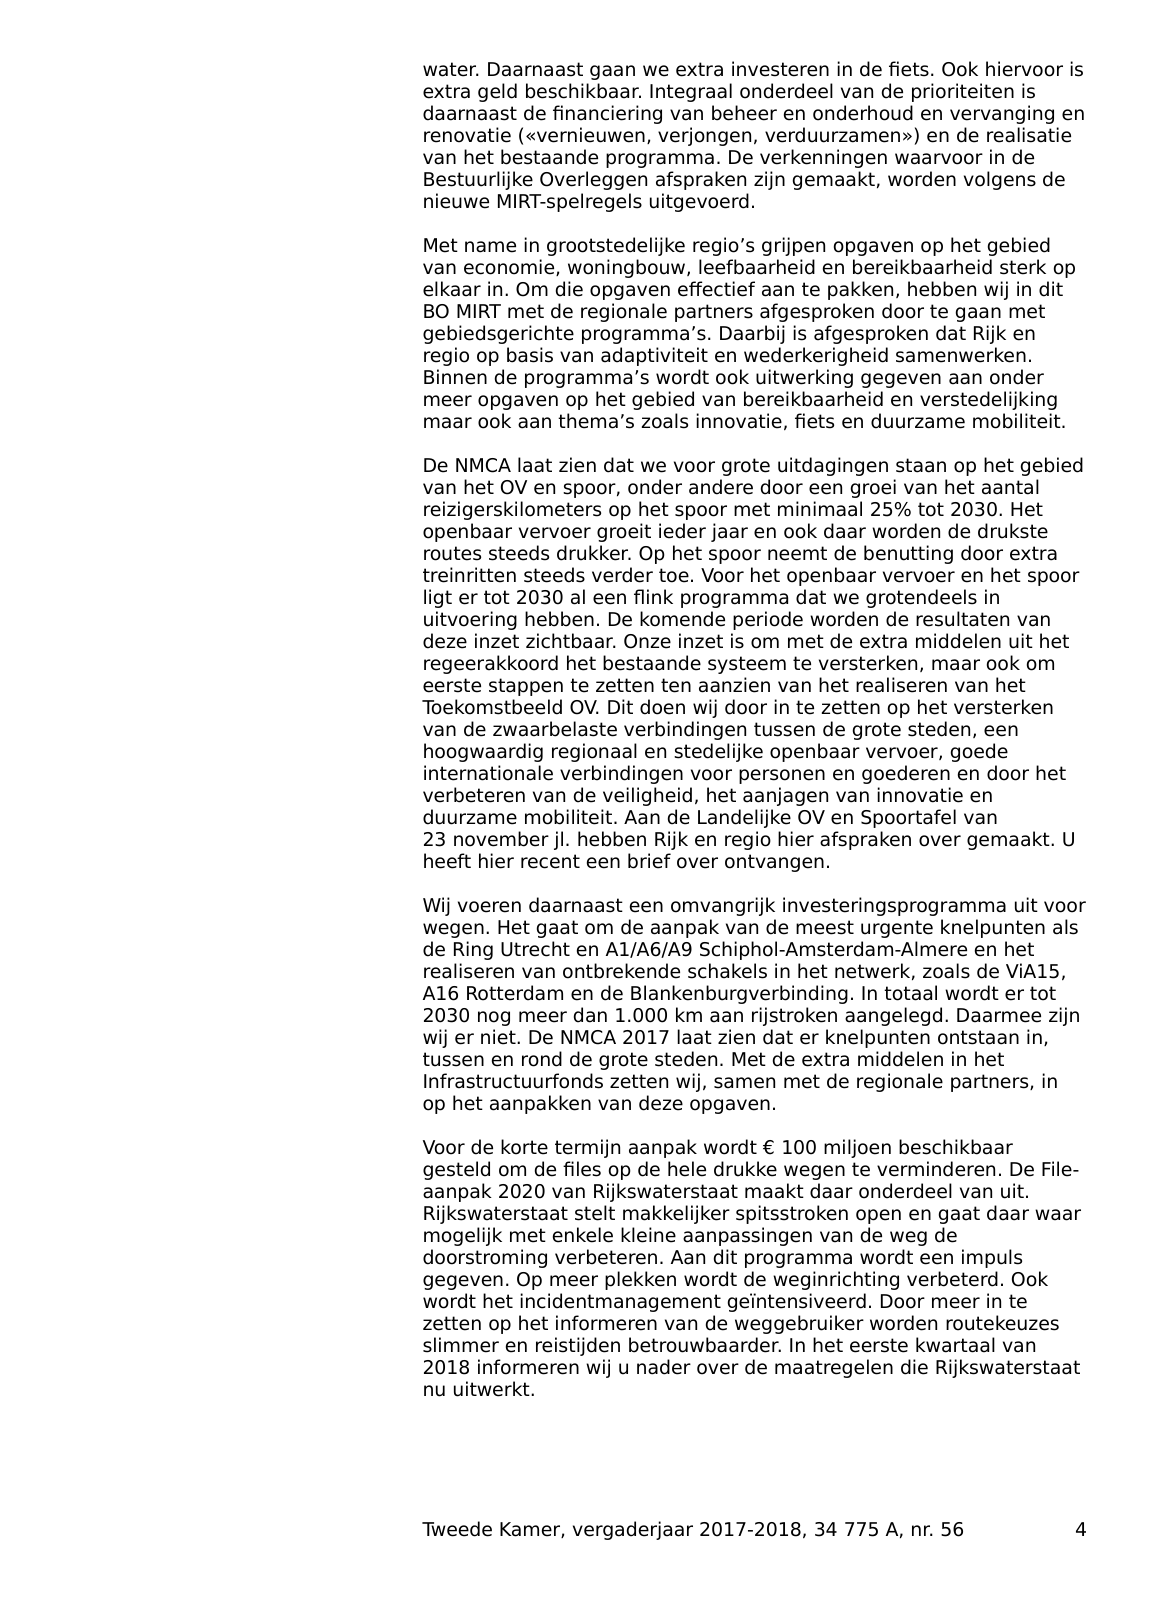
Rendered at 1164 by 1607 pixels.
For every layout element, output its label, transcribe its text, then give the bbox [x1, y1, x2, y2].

text De NMCA laat zien dat we voor grote uitdagingen staan op het gebied van het OV en spoor, onder andere door een groei van het aantal reizigerskilometers op het spoor met minimaal 25% tot 2030. Het openbaar vervoer groeit ieder jaar en ook daar worden de drukste routes steeds drukker. Op het spoor neemt de benutting door extra treinritten steeds verder toe. Voor het openbaar vervoer en het spoor ligt er tot 2030 al een flink programma dat we grotendeels in uitvoering hebben. De komende periode worden de resultaten van deze inzet zichtbaar. Onze inzet is om met de extra middelen uit het regeerakkoord het bestaande systeem te versterken, maar ook om eerste stappen te zetten ten aanzien van het realiseren van het Toekomstbeeld OV. Dit doen wij door in te zetten op het versterken van de zwaarbelaste verbindingen tussen de grote steden, een hoogwaardig regionaal en stedelijke openbaar vervoer, goede internationale verbindingen voor personen en goederen en door het verbeteren van de veiligheid, het aanjagen van innovatie en duurzame mobiliteit. Aan de Landelijke OV en Spoortafel van 23 november jl. hebben Rijk en regio hier afspraken over gemaakt. U heeft hier recent een brief over ontvangen. [422, 455, 1087, 873]
text Wij voeren daarnaast een omvangrijk investeringsprogramma uit voor wegen. Het gaat om de aanpak van de meest urgente knelpunten als de Ring Utrecht en A1/A6/A9 Schiphol-Amsterdam-Almere en het realiseren van ontbrekende schakels in het netwerk, zoals de ViA15, A16 Rotterdam en de Blankenburgverbinding. In totaal wordt er tot 2030 nog meer dan 1.000 km aan rijstroken aangelegd. Daarmee zijn wij er niet. De NMCA 2017 laat zien dat er knelpunten ontstaan in, tussen en rond de grote steden. Met de extra middelen in het Infrastructuurfonds zetten wij, samen met de regionale partners, in op het aanpakken van deze opgaven. [422, 895, 1087, 1115]
text Voor de korte termijn aanpak wordt € 100 miljoen beschikbaar gesteld om de files op de hele drukke wegen te verminderen. De File-aanpak 2020 van Rijkswaterstaat maakt daar onderdeel van uit. Rijkswaterstaat stelt makkelijker spitsstroken open en gaat daar waar mogelijk met enkele kleine aanpassingen van de weg de doorstroming verbeteren. Aan dit programma wordt een impuls gegeven. Op meer plekken wordt de weginrichting verbeterd. Ook wordt het incidentmanagement geïntensiveerd. Door meer in te zetten op het informeren van de weggebruiker worden routekeuzes slimmer en reistijden betrouwbaarder. In het eerste kwartaal van 2018 informeren wij u nader over de maatregelen die Rijkswaterstaat nu uitwerkt. [422, 1137, 1087, 1401]
text Met name in grootstedelijke regio’s grijpen opgaven op het gebied van economie, woningbouw, leefbaarheid en bereikbaarheid sterk op elkaar in. Om die opgaven effectief aan te pakken, hebben wij in dit BO MIRT met de regionale partners afgesproken door te gaan met gebiedsgerichte programma’s. Daarbij is afgesproken dat Rijk en regio op basis van adaptiviteit en wederkerigheid samenwerken. Binnen de programma’s wordt ook uitwerking gegeven aan onder meer opgaven op het gebied van bereikbaarheid en verstedelijking maar ook aan thema’s zoals innovatie, fiets en duurzame mobiliteit. [422, 235, 1087, 433]
text water. Daarnaast gaan we extra investeren in de fiets. Ook hiervoor is extra geld beschikbaar. Integraal onderdeel van de prioriteiten is daarnaast de financiering van beheer en onderhoud en vervanging en renovatie («vernieuwen, verjongen, verduurzamen») en de realisatie van het bestaande programma. De verkenningen waarvoor in de Bestuurlijke Overleggen afspraken zijn gemaakt, worden volgens de nieuwe MIRT-spelregels uitgevoerd. [422, 59, 1087, 213]
